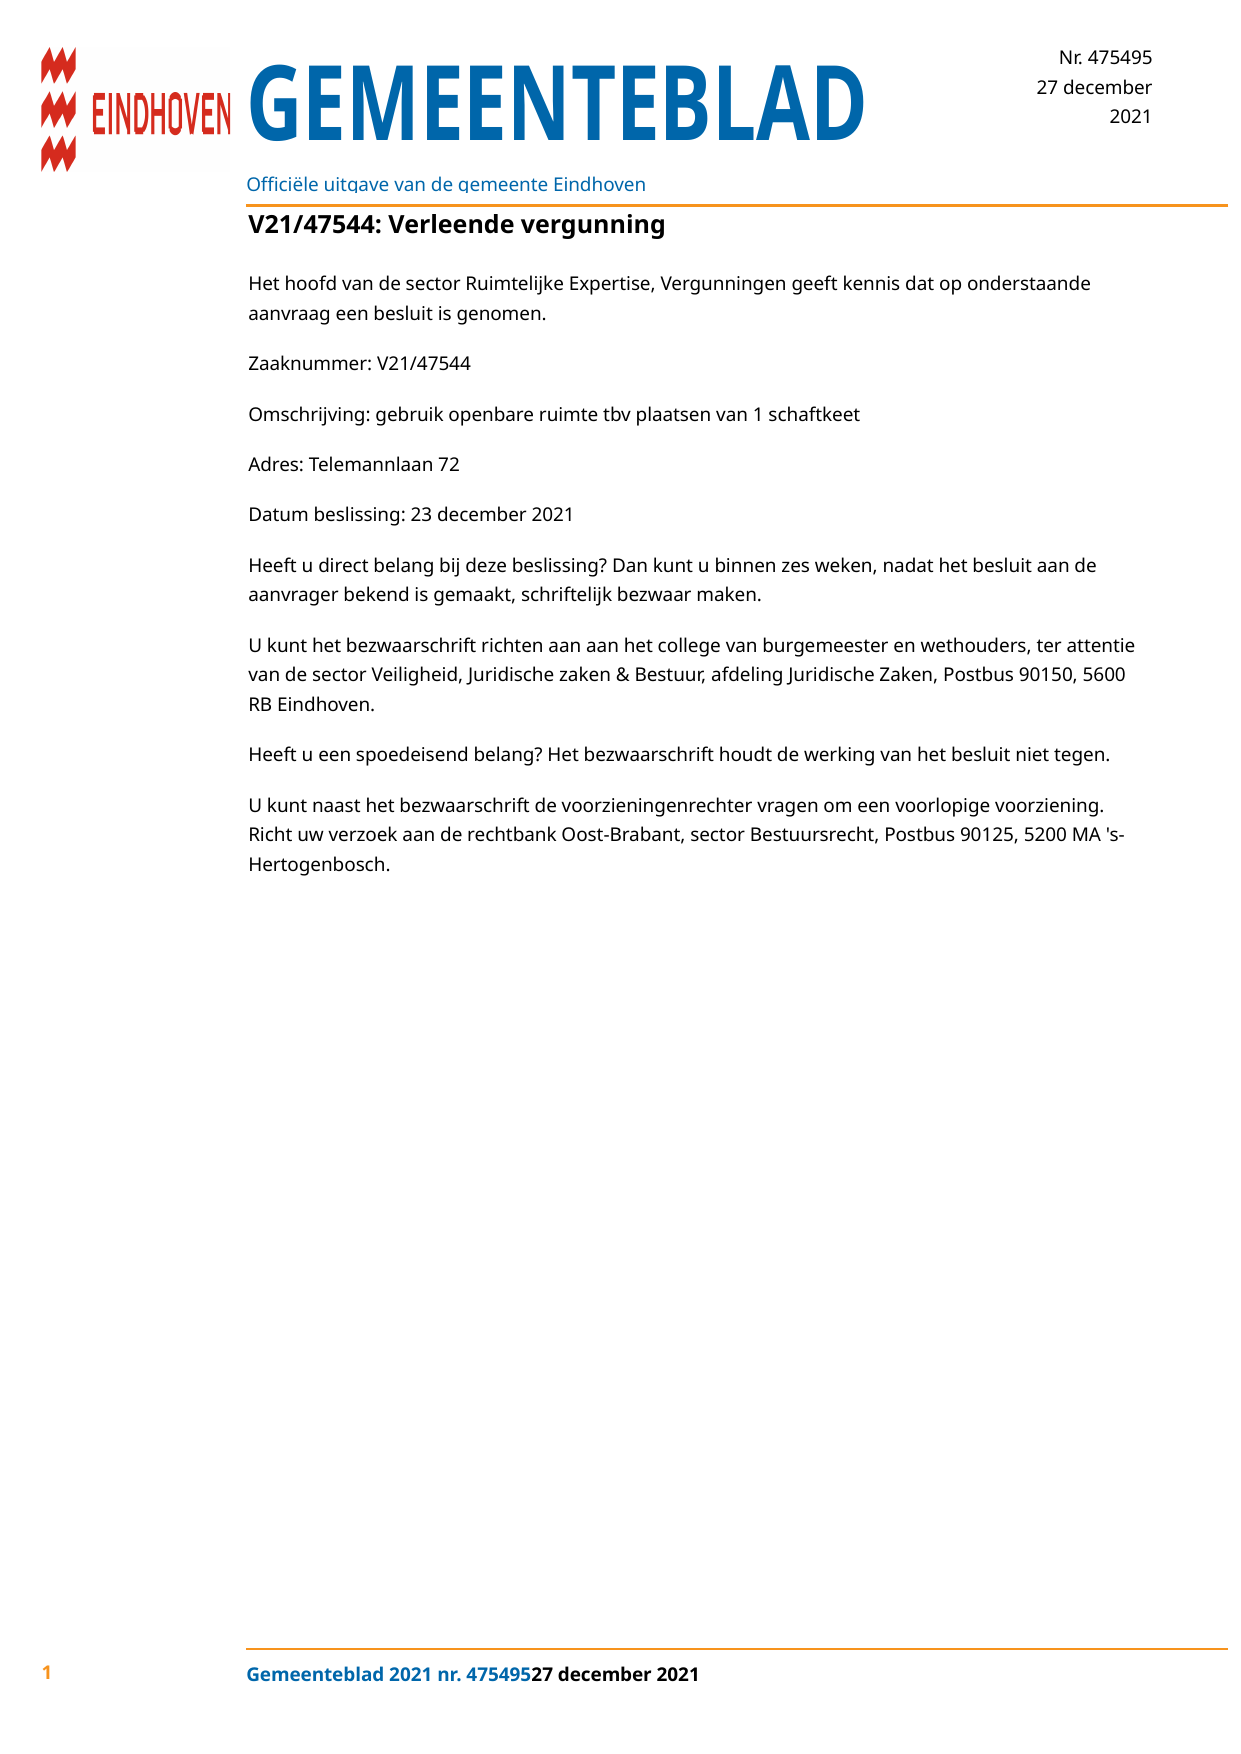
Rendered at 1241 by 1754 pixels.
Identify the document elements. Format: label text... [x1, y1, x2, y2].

text Heeft u een spoedeisend belang? Het bezwaarschrift houdt de werking van het besluit niet tegen. [248, 742, 1152, 767]
text U kunt het bezwaarschrift richten aan aan het college van burgemeester en wethouders, ter attentie van de sector Veiligheid, Juridische zaken & Bestuur, afdeling Juridische Zaken, Postbus 90150, 5600 RB Eindhoven. [248, 632, 1152, 717]
text Adres: Telemannlaan 72 [248, 451, 1152, 477]
text Heeft u direct belang bij deze beslissing? Dan kunt u binnen zes weken, nadat het besluit aan de aanvrager bekend is gemaakt, schriftelijk bezwaar maken. [248, 552, 1152, 607]
text Zaaknummer: V21/47544 [248, 350, 1152, 376]
picture [41, 47, 231, 172]
text U kunt naast het bezwaarschrift de voorzieningenrechter vragen om een voorlopige voorziening. Richt uw verzoek aan de rechtbank Oost-Brabant, sector Bestuursrecht, Postbus 90125, 5200 MA 's-Hertogenbosch. [248, 792, 1152, 877]
text Het hoofd van de sector Ruimtelijke Expertise, Vergunningen geeft kennis dat op onderstaande aanvraag een besluit is genomen. [248, 270, 1152, 326]
text Datum beslissing: 23 december 2021 [248, 502, 1152, 527]
text V21/47544: Verleende vergunning [248, 207, 1152, 241]
text Omschrijving: gebruik openbare ruimte tbv plaatsen van 1 schaftkeet [248, 401, 1152, 426]
